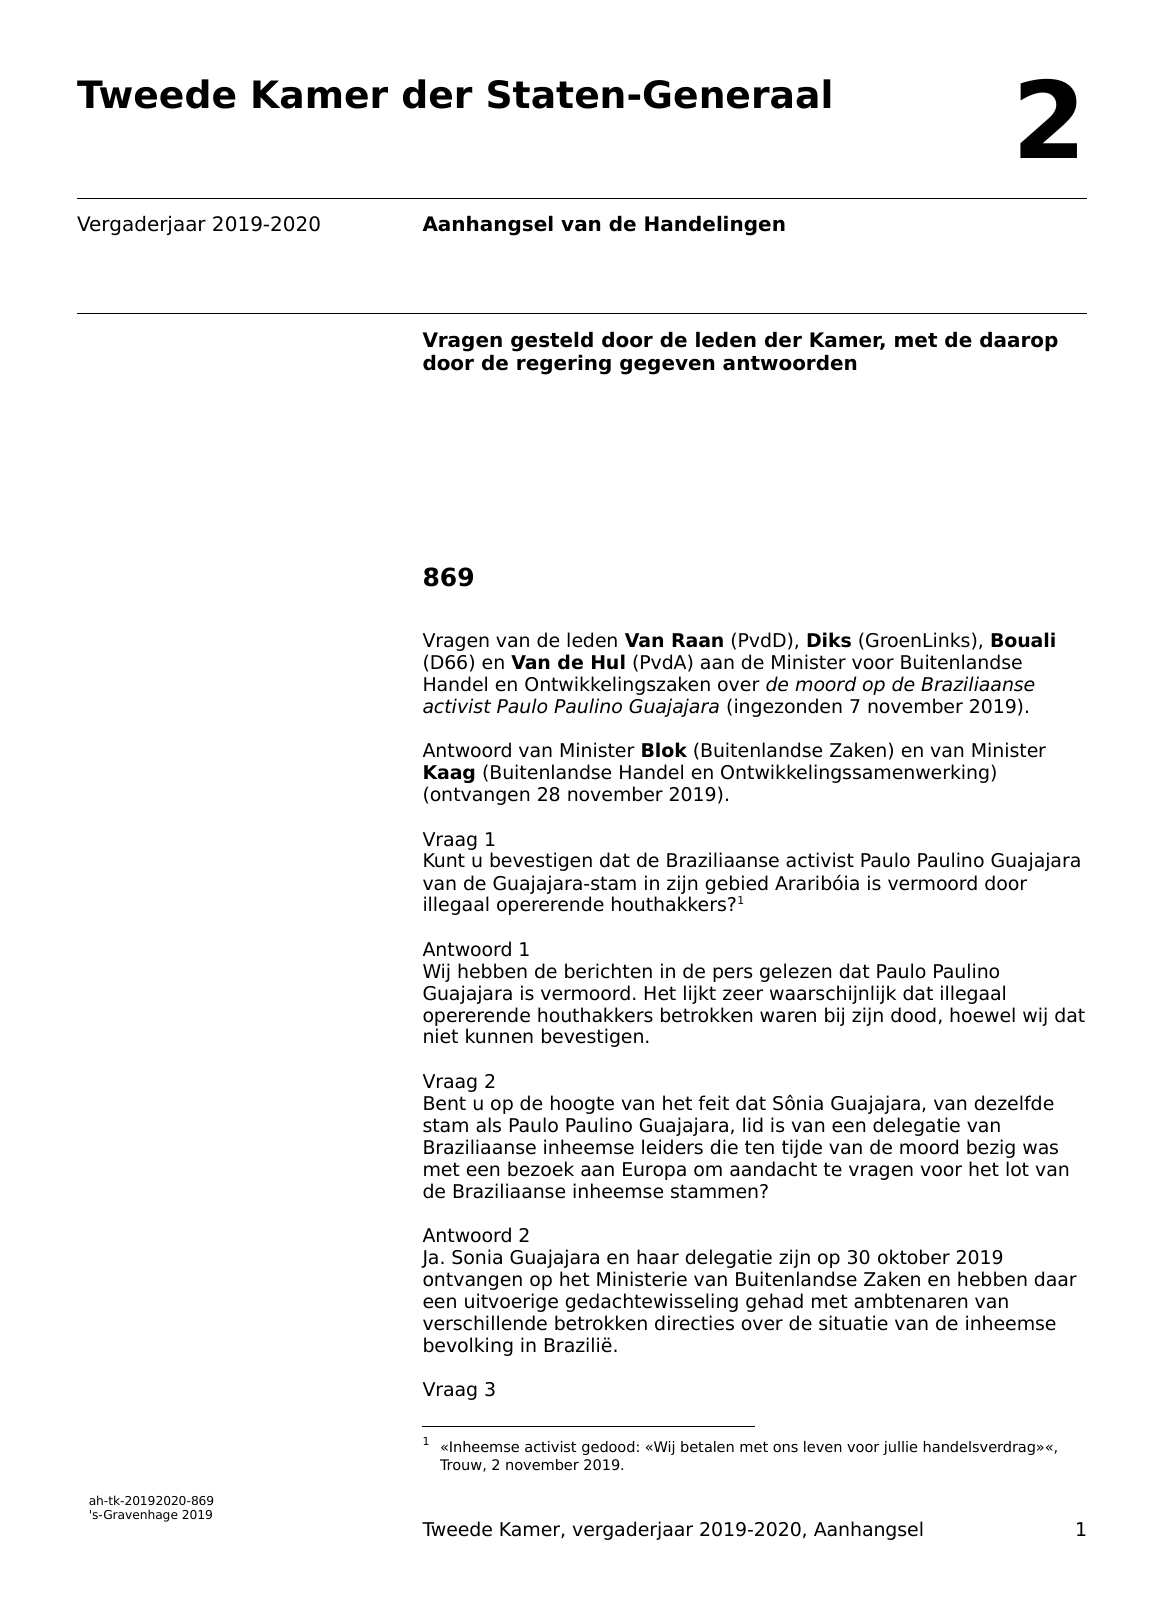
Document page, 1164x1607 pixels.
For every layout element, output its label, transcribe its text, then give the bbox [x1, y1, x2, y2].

text ah-tk-20192020-869 [88, 1494, 323, 1508]
text Ja. Sonia Guajajara en haar delegatie zijn op 30 oktober 2019 ontvangen op het Ministerie van Buitenlandse Zaken en hebben daar een uitvoerige gedachtewisseling gehad met ambtenaren van verschillende betrokken directies over de situatie van de inheemse bevolking in Brazilië. [422, 1247, 1087, 1357]
text Vraag 1 [422, 828, 1087, 850]
text Vraag 3 [422, 1379, 1087, 1401]
text Antwoord van Minister Blok (Buitenlandse Zaken) en van Minister Kaag (Buitenlandse Handel en Ontwikkelingssamenwerking) (ontvangen 28 november 2019). [422, 740, 1087, 806]
table_cell Aanhangsel van de Handelingen [422, 199, 1087, 313]
text Kunt u bevestigen dat de Braziliaanse activist Paulo Paulino Guajajara van de Guajajara-stam in zijn gebied Araribóia is vermoord door illegaal opererende houthakkers? [422, 850, 1087, 916]
text Antwoord 2 [422, 1225, 1087, 1247]
table_cell Vragen gesteld door de leden der Kamer, met de daarop door de regering gegeven antwoorden [422, 314, 1087, 375]
text Vragen van de leden Van Raan (PvdD), Diks (GroenLinks), Bouali (D66) en Van de Hul (PvdA) aan de Minister voor Buitenlandse Handel en Ontwikkelingszaken over de moord op de Braziliaanse activist Paulo Paulino Guajajara (ingezonden 7 november 2019). [422, 630, 1087, 718]
text «Inheemse activist gedood: «Wij betalen met ons leven voor jullie handelsverdrag»«, Trouw, 2 november 2019. [422, 1435, 1087, 1474]
text Wij hebben de berichten in de pers gelezen dat Paulo Paulino Guajajara is vermoord. Het lijkt zeer waarschijnlijk dat illegaal opererende houthakkers betrokken waren bij zijn dood, hoewel wij dat niet kunnen bevestigen. [422, 961, 1087, 1048]
text 's-Gravenhage 2019 [88, 1508, 323, 1522]
text Vraag 2 [422, 1071, 1087, 1093]
text Bent u op de hoogte van het feit dat Sônia Guajajara, van dezelfde stam als Paulo Paulino Guajajara, lid is van een delegatie van Braziliaanse inheemse leiders die ten tijde van de moord bezig was met een bezoek aan Europa om aandacht te vragen voor het lot van de Braziliaanse inheemse stammen? [422, 1093, 1087, 1202]
text 869 [422, 563, 1087, 592]
text Antwoord 1 [422, 938, 1087, 961]
table_header 2 [886, 59, 1087, 198]
table_cell Vergaderjaar 2019-2020 [77, 199, 422, 313]
table_header Tweede Kamer der Staten-Generaal [77, 59, 886, 198]
table_cell [77, 314, 422, 375]
